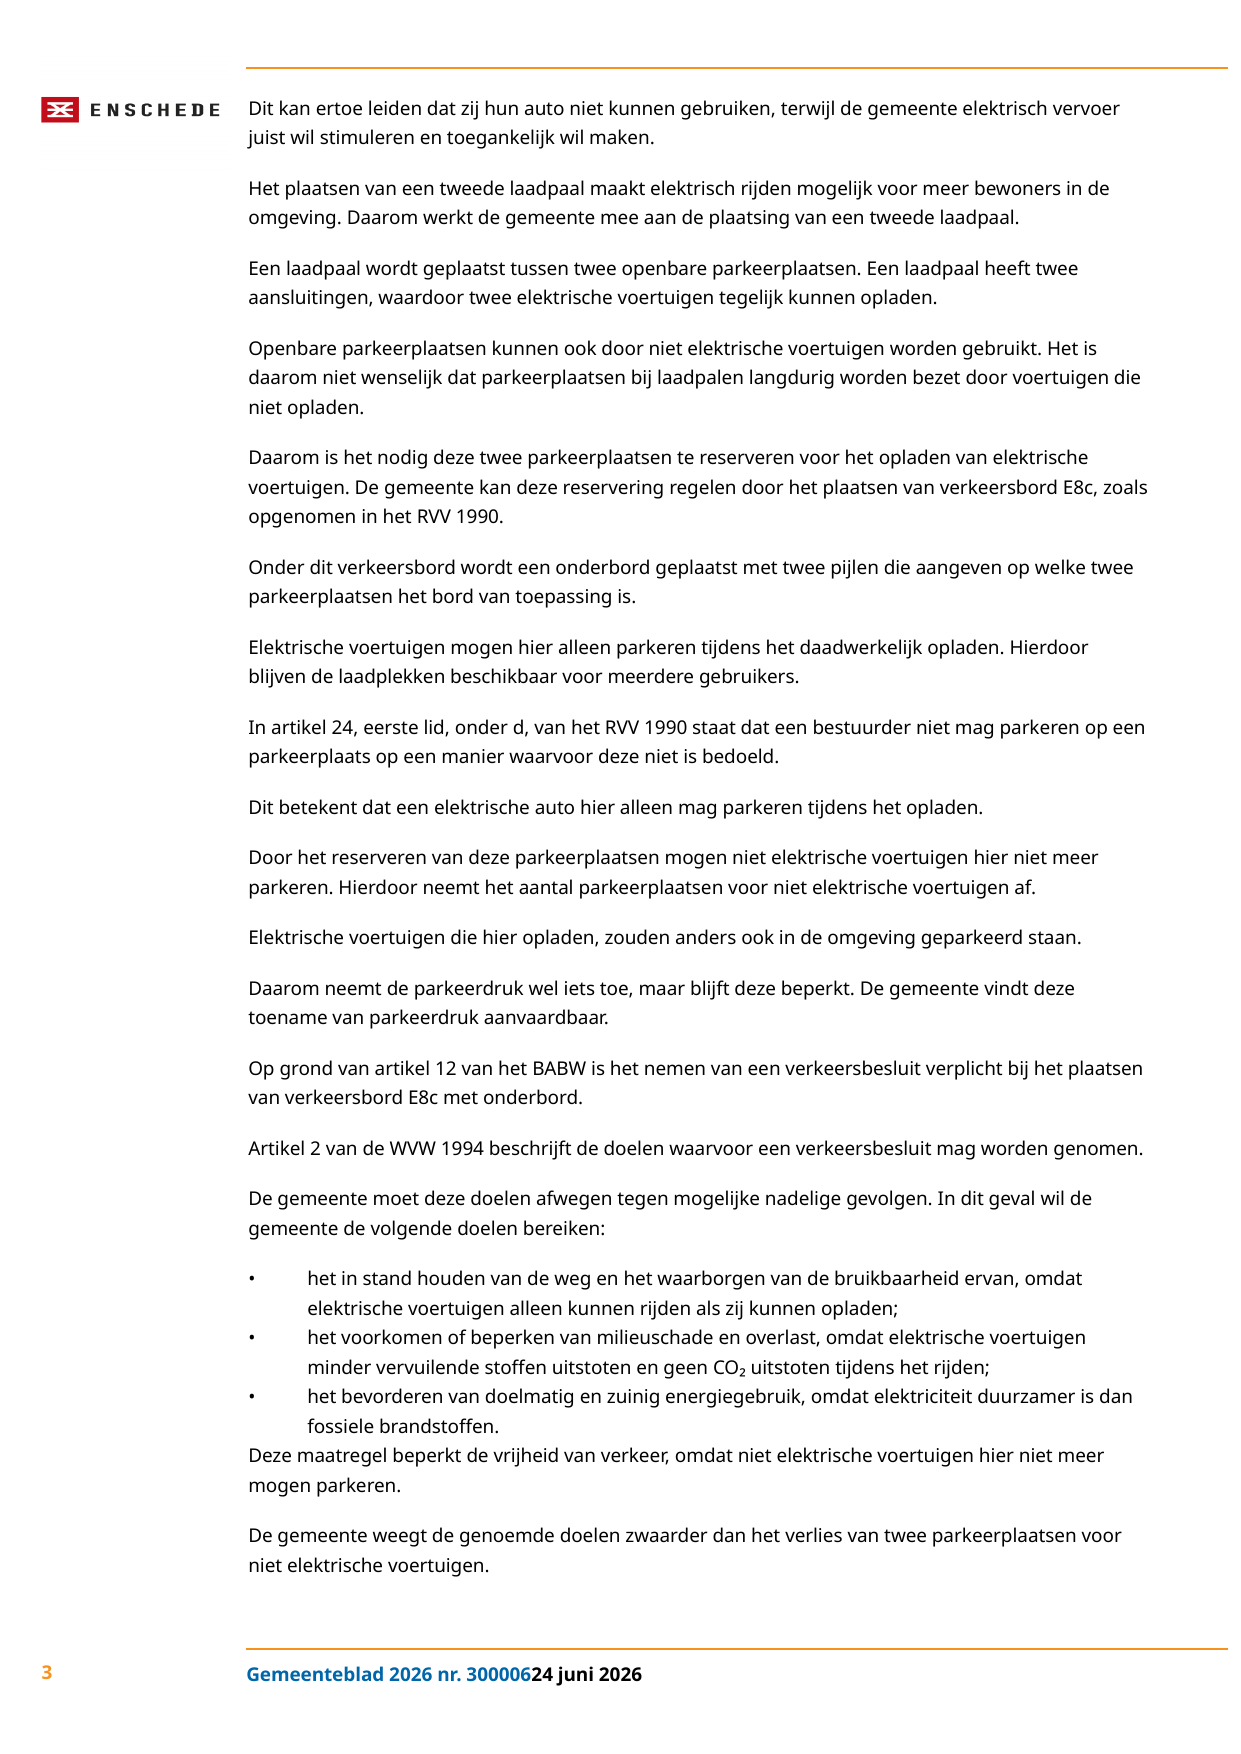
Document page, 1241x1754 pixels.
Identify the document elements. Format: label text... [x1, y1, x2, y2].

text Het plaatsen van een tweede laadpaal maakt elektrisch rijden mogelijk voor meer bewoners in de omgeving. Daarom werkt de gemeente mee aan de plaatsing van een tweede laadpaal. [248, 175, 1152, 230]
text Onder dit verkeersbord wordt een onderbord geplaatst met twee pijlen die aangeven op welke twee parkeerplaatsen het bord van toepassing is. [248, 554, 1152, 609]
text De gemeente moet deze doelen afwegen tegen mogelijke nadelige gevolgen. In dit geval wil de gemeente de volgende doelen bereiken: [248, 1185, 1152, 1241]
text Door het reserveren van deze parkeerplaatsen mogen niet elektrische voertuigen hier niet meer parkeren. Hierdoor neemt het aantal parkeerplaatsen voor niet elektrische voertuigen af. [248, 844, 1152, 900]
list het in stand houden van de weg en het waarborgen van de bruikbaarheid ervan, omdat elektrische voertuigen alleen kunnen rijden als zij kunnen opladen; [248, 1265, 1152, 1321]
list het voorkomen of beperken van milieuschade en overlast, omdat elektrische voertuigen minder vervuilende stoffen uitstoten en geen CO₂ uitstoten tijdens het rijden; [248, 1324, 1152, 1380]
text De gemeente weegt de genoemde doelen zwaarder dan het verlies van twee parkeerplaatsen voor niet elektrische voertuigen. [248, 1523, 1152, 1578]
text Dit kan ertoe leiden dat zij hun auto niet kunnen gebruiken, terwijl de gemeente elektrisch vervoer juist wil stimuleren en toegankelijk wil maken. [248, 95, 1152, 150]
text In artikel 24, eerste lid, onder d, van het RVV 1990 staat dat een bestuurder niet mag parkeren op een parkeerplaats op een manier waarvoor deze niet is bedoeld. [248, 714, 1152, 769]
text Op grond van artikel 12 van het BABW is het nemen van een verkeersbesluit verplicht bij het plaatsen van verkeersbord E8c met onderbord. [248, 1055, 1152, 1110]
text Daarom neemt de parkeerdruk wel iets toe, maar blijft deze beperkt. De gemeente vindt deze toename van parkeerdruk aanvaardbaar. [248, 975, 1152, 1030]
text Openbare parkeerplaatsen kunnen ook door niet elektrische voertuigen worden gebruikt. Het is daarom niet wenselijk dat parkeerplaatsen bij laadpalen langdurig worden bezet door voertuigen die niet opladen. [248, 335, 1152, 420]
list het bevorderen van doelmatig en zuinig energiegebruik, omdat elektriciteit duurzamer is dan fossiele brandstoffen. [248, 1383, 1152, 1439]
text Deze maatregel beperkt de vrijheid van verkeer, omdat niet elektrische voertuigen hier niet meer mogen parkeren. [248, 1443, 1152, 1498]
text Dit betekent dat een elektrische auto hier alleen mag parkeren tijdens het opladen. [248, 794, 1152, 820]
text Een laadpaal wordt geplaatst tussen twee openbare parkeerplaatsen. Een laadpaal heeft twee aansluitingen, waardoor twee elektrische voertuigen tegelijk kunnen opladen. [248, 255, 1152, 310]
text Daarom is het nodig deze twee parkeerplaatsen te reserveren voor het opladen van elektrische voertuigen. De gemeente kan deze reservering regelen door het plaatsen van verkeersbord E8c, zoals opgenomen in het RVV 1990. [248, 444, 1152, 529]
picture [41, 47, 231, 172]
text Elektrische voertuigen mogen hier alleen parkeren tijdens het daadwerkelijk opladen. Hierdoor blijven de laadplekken beschikbaar voor meerdere gebruikers. [248, 634, 1152, 689]
text Elektrische voertuigen die hier opladen, zouden anders ook in de omgeving geparkeerd staan. [248, 924, 1152, 950]
text Artikel 2 van de WVW 1994 beschrijft de doelen waarvoor een verkeersbesluit mag worden genomen. [248, 1135, 1152, 1161]
